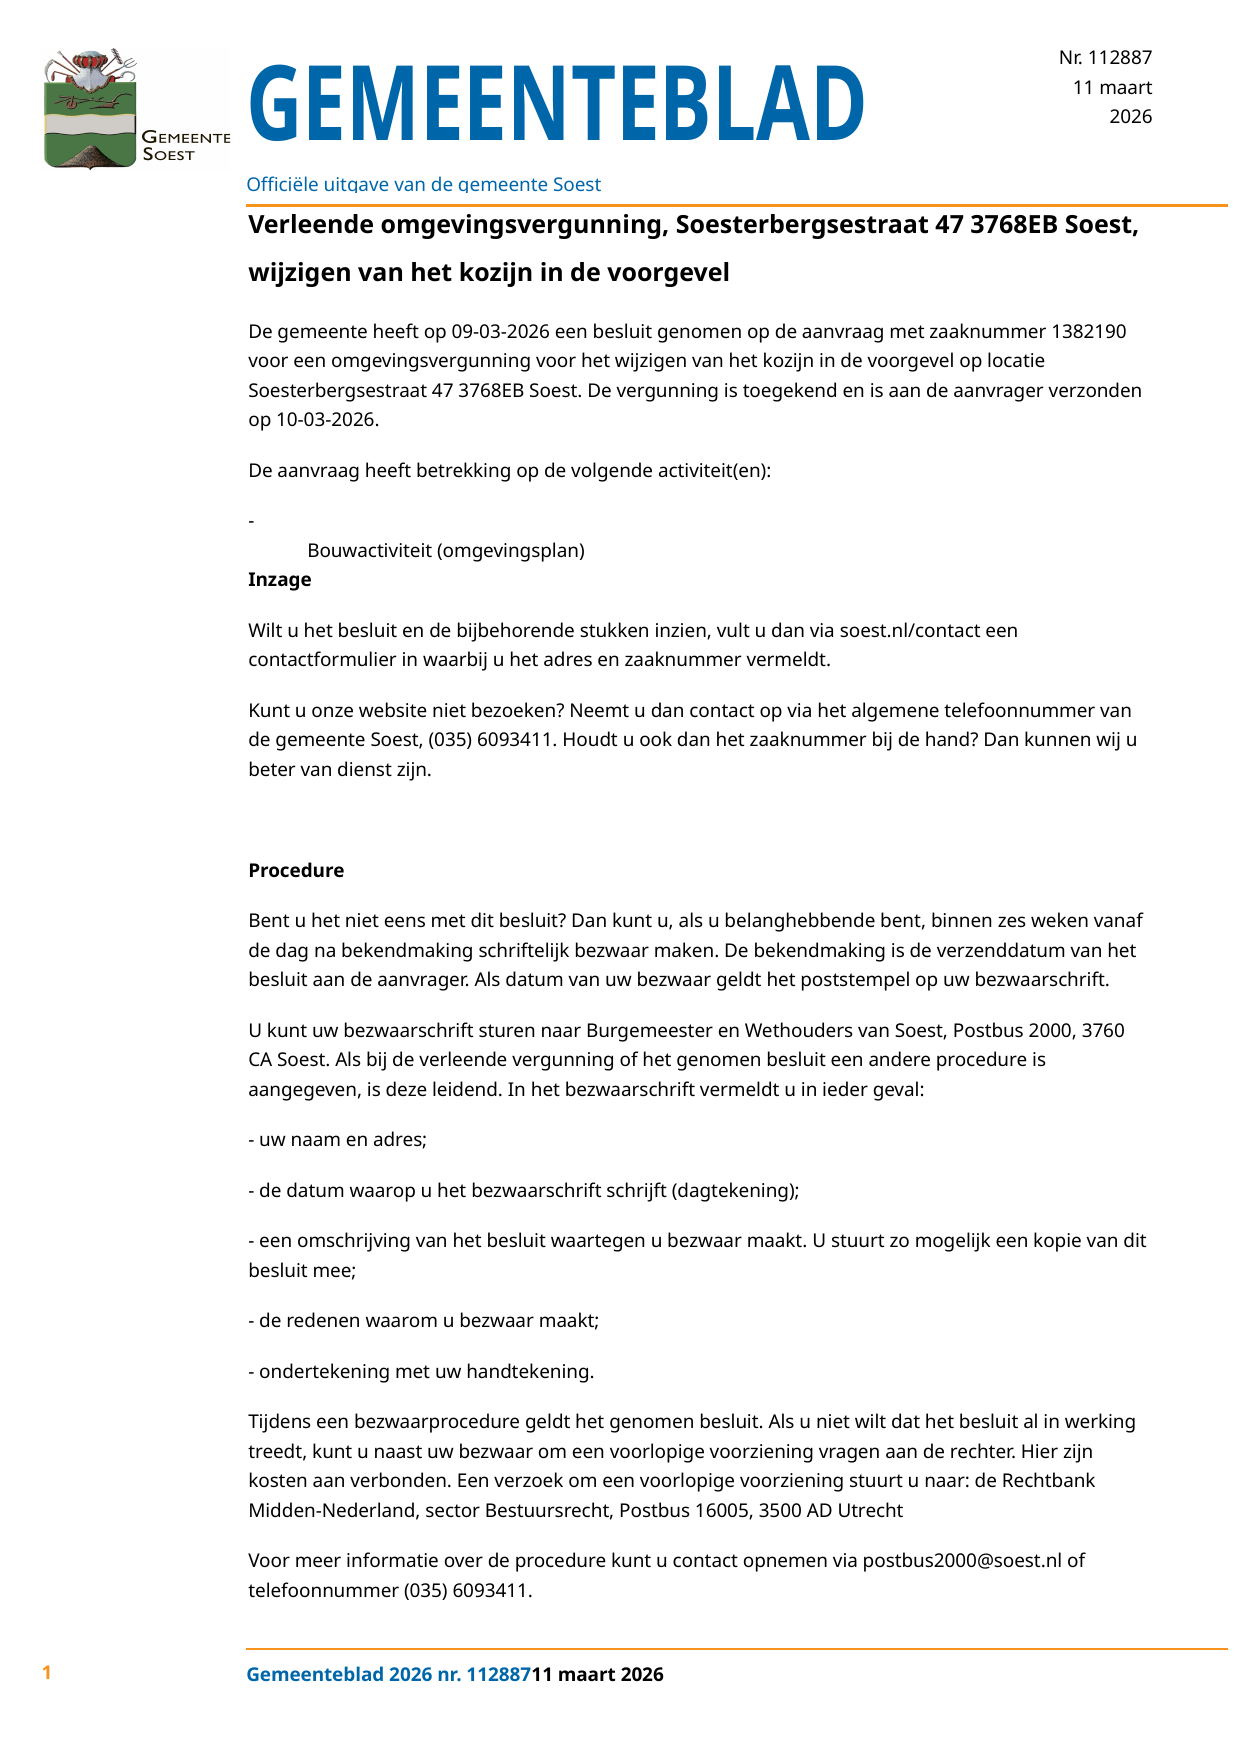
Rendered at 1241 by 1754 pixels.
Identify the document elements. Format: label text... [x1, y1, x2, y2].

text Procedure [248, 857, 1152, 883]
text Verleende omgevingsvergunning, Soesterbergsestraat 47 3768EB Soest, wijzigen van het kozijn in de voorgevel [248, 207, 1152, 288]
text Kunt u onze website niet bezoeken? Neemt u dan contact op via het algemene telefoonnummer van de gemeente Soest, (035) 6093411. Houdt u ook dan het zaaknummer bij de hand? Dan kunnen wij u beter van dienst zijn. [248, 697, 1152, 782]
text Voor meer informatie over de procedure kunt u contact opnemen via postbus2000@soest.nl of telefoonnummer (035) 6093411. [248, 1547, 1152, 1603]
text De gemeente heeft op 09-03-2026 een besluit genomen op de aanvraag met zaaknummer 1382190 voor een omgevingsvergunning voor het wijzigen van het kozijn in de voorgevel op locatie Soesterbergsestraat 47 3768EB Soest. De vergunning is toegekend en is aan de aanvrager verzonden op 10-03-2026. [248, 318, 1152, 432]
text - een omschrijving van het besluit waartegen u bezwaar maakt. U stuurt zo mogelijk een kopie van dit besluit mee; [248, 1227, 1152, 1283]
text De aanvraag heeft betrekking op de volgende activiteit(en): [248, 457, 1152, 483]
text Bent u het niet eens met dit besluit? Dan kunt u, als u belanghebbende bent, binnen zes weken vanaf de dag na bekendmaking schriftelijk bezwaar maken. De bekendmaking is de verzenddatum van het besluit aan de aanvrager. Als datum van uw bezwaar geldt het poststempel op uw bezwaarschrift. [248, 907, 1152, 992]
text U kunt uw bezwaarschrift sturen naar Burgemeester en Wethouders van Soest, Postbus 2000, 3760 CA Soest. Als bij de verleende vergunning of het genomen besluit een andere procedure is aangegeven, is deze leidend. In het bezwaarschrift vermeldt u in ieder geval: [248, 1017, 1152, 1102]
text Wilt u het besluit en de bijbehorende stukken inzien, vult u dan via soest.nl/contact een contactformulier in waarbij u het adres en zaaknummer vermeldt. [248, 617, 1152, 672]
text - de datum waarop u het bezwaarschrift schrijft (dagtekening); [248, 1177, 1152, 1203]
text Tijdens een bezwaarprocedure geldt het genomen besluit. Als u niet wilt dat het besluit al in werking treedt, kunt u naast uw bezwaar om een voorlopige voorziening vragen aan de rechter. Hier zijn kosten aan verbonden. Een verzoek om een voorlopige voorziening stuurt u naar: de Rechtbank Midden-Nederland, sector Bestuursrecht, Postbus 16005, 3500 AD Utrecht [248, 1408, 1152, 1523]
text - uw naam en adres; [248, 1127, 1152, 1152]
picture [41, 47, 231, 172]
text - de redenen waarom u bezwaar maakt; [248, 1307, 1152, 1333]
list Bouwactiviteit (omgevingsplan) [248, 537, 1152, 563]
text - ondertekening met uw handtekening. [248, 1358, 1152, 1384]
text Inzage [248, 567, 1152, 592]
